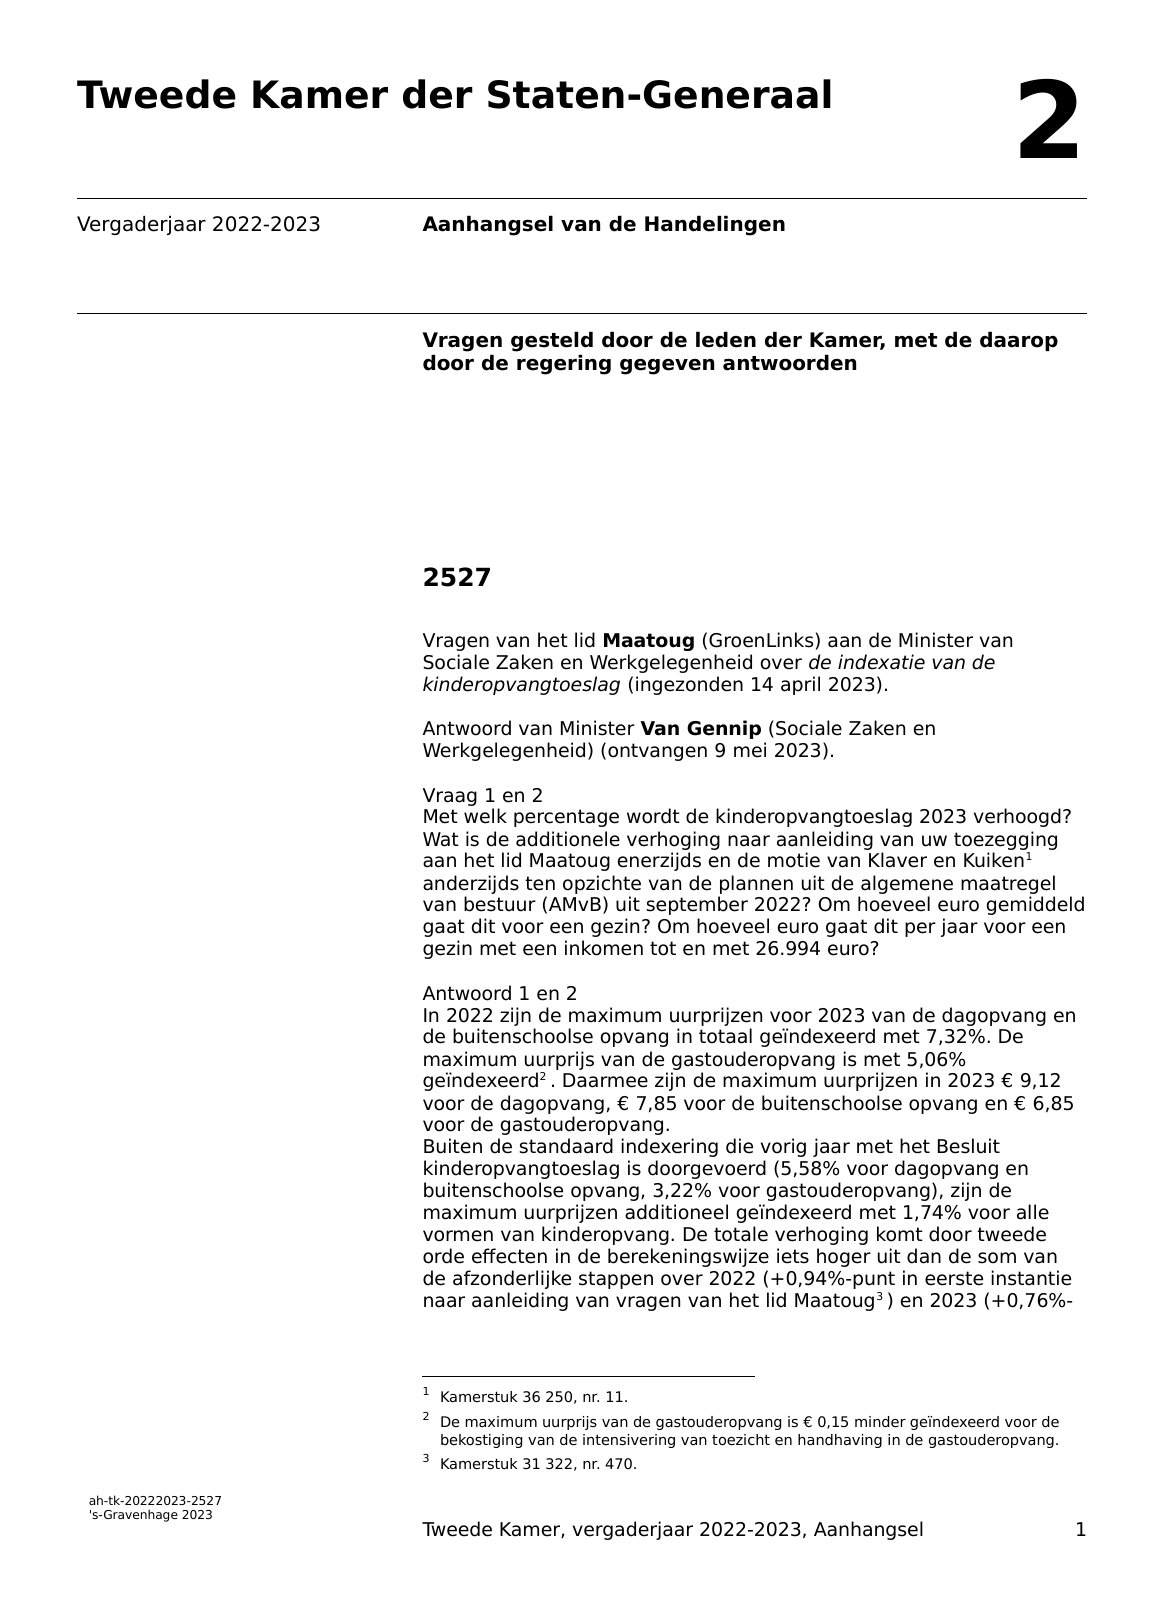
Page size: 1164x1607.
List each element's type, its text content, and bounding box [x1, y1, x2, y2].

text ah-tk-20222023-2527 [88, 1494, 323, 1508]
text Kamerstuk 36 250, nr. 11. [422, 1385, 1087, 1407]
text Kamerstuk 31 322, nr. 470. [422, 1452, 1087, 1474]
text In 2022 zijn de maximum uurprijzen voor 2023 van de dagopvang en de buitenschoolse opvang in totaal geïndexeerd met 7,32%. De maximum uurprijs van de gastouderopvang is met 5,06% geïndexeerd. Daarmee zijn de maximum uurprijzen in 2023 € 9,12 voor de dagopvang, € 7,85 voor de buitenschoolse opvang en € 6,85 voor de gastouderopvang. [422, 1004, 1087, 1136]
text De maximum uurprijs van de gastouderopvang is € 0,15 minder geïndexeerd voor de bekostiging van de intensivering van toezicht en handhaving in de gastouderopvang. [422, 1410, 1087, 1449]
text Vraag 1 en 2 [422, 784, 1087, 806]
text Wat is de additionele verhoging naar aanleiding van uw toezegging aan het lid Maatoug enerzijds en de motie van Klaver en Kuiken anderzijds ten opzichte van de plannen uit de algemene maatregel van bestuur (AMvB) uit september 2022? Om hoeveel euro gemiddeld gaat dit voor een gezin? Om hoeveel euro gaat dit per jaar voor een gezin met een inkomen tot en met 26.994 euro? [422, 828, 1087, 960]
table_header 2 [886, 59, 1087, 198]
table_cell [77, 314, 422, 375]
table_cell Aanhangsel van de Handelingen [422, 199, 1087, 313]
text Met welk percentage wordt de kinderopvangtoeslag 2023 verhoogd? [422, 806, 1087, 828]
table_header Tweede Kamer der Staten-Generaal [77, 59, 886, 198]
text Vragen van het lid Maatoug (GroenLinks) aan de Minister van Sociale Zaken en Werkgelegenheid over de indexatie van de kinderopvangtoeslag (ingezonden 14 april 2023). [422, 630, 1087, 696]
text Antwoord van Minister Van Gennip (Sociale Zaken en Werkgelegenheid) (ontvangen 9 mei 2023). [422, 718, 1087, 762]
text 's-Gravenhage 2023 [88, 1508, 323, 1522]
table_cell Vragen gesteld door de leden der Kamer, met de daarop door de regering gegeven antwoorden [422, 314, 1087, 375]
table_cell Vergaderjaar 2022-2023 [77, 199, 422, 313]
text Antwoord 1 en 2 [422, 982, 1087, 1004]
text 2527 [422, 563, 1087, 592]
text Buiten de standaard indexering die vorig jaar met het Besluit kinderopvangtoeslag is doorgevoerd (5,58% voor dagopvang en buitenschoolse opvang, 3,22% voor gastouderopvang), zijn de maximum uurprijzen additioneel geïndexeerd met 1,74% voor alle vormen van kinderopvang. De totale verhoging komt door tweede orde effecten in de berekeningswijze iets hoger uit dan de som van de afzonderlijke stappen over 2022 (+0,94%-punt in eerste instantie naar aanleiding van vragen van het lid Maatoug) en 2023 (+0,76%- [422, 1136, 1087, 1312]
